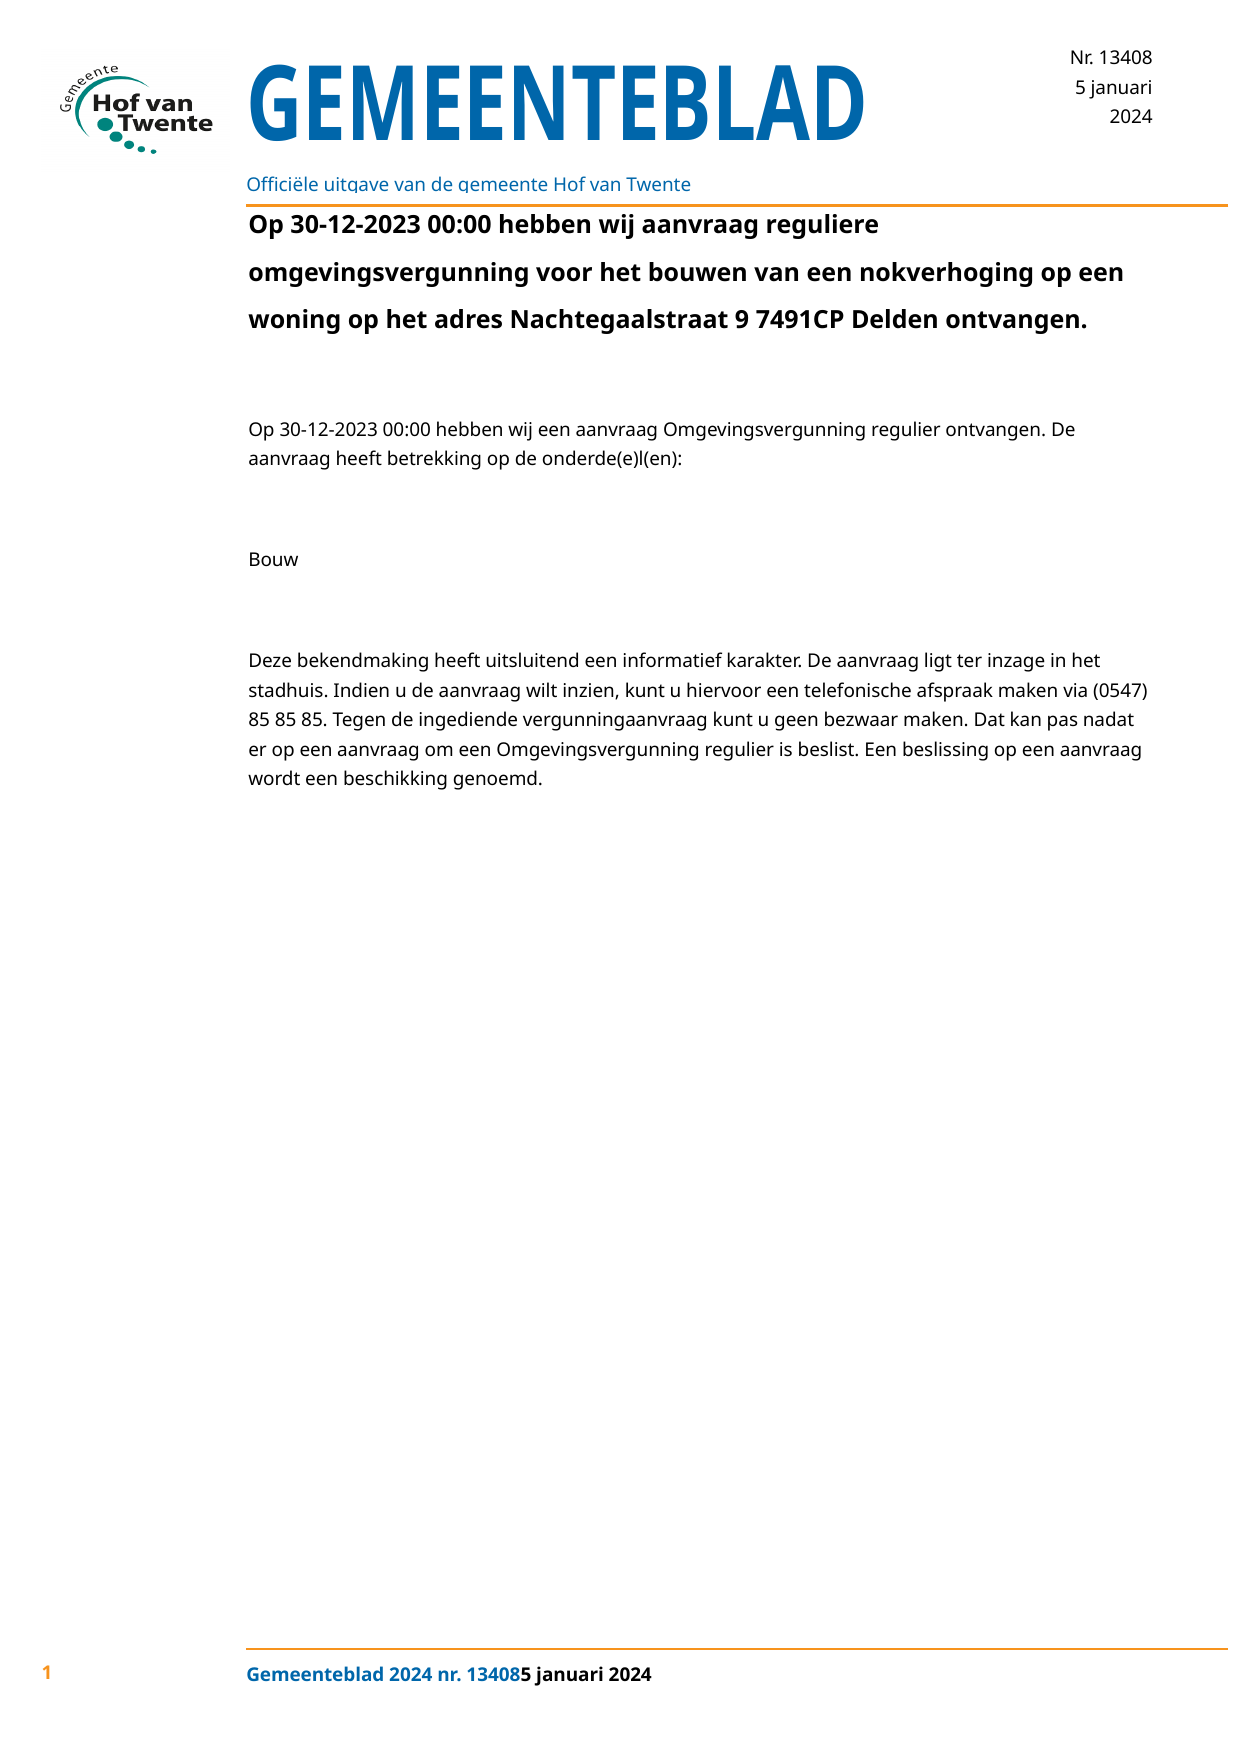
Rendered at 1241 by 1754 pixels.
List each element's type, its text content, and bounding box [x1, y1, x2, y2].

text Bouw [248, 546, 1152, 572]
picture [41, 47, 231, 172]
text Op 30-12-2023 00:00 hebben wij aanvraag reguliere omgevingsvergunning voor het bouwen van een nokverhoging op een woning op het adres Nachtegaalstraat 9 7491CP Delden ontvangen. [248, 207, 1152, 336]
text Deze bekendmaking heeft uitsluitend een informatief karakter. De aanvraag ligt ter inzage in het stadhuis. Indien u de aanvraag wilt inzien, kunt u hiervoor een telefonische afspraak maken via (0547) 85 85 85. Tegen de ingediende vergunningaanvraag kunt u geen bezwaar maken. Dat kan pas nadat er op een aanvraag om een Omgevingsvergunning regulier is beslist. Een beslissing op een aanvraag wordt een beschikking genoemd. [248, 647, 1152, 791]
text Op 30-12-2023 00:00 hebben wij een aanvraag Omgevingsvergunning regulier ontvangen. De aanvraag heeft betrekking op de onderde(e)l(en): [248, 416, 1152, 471]
